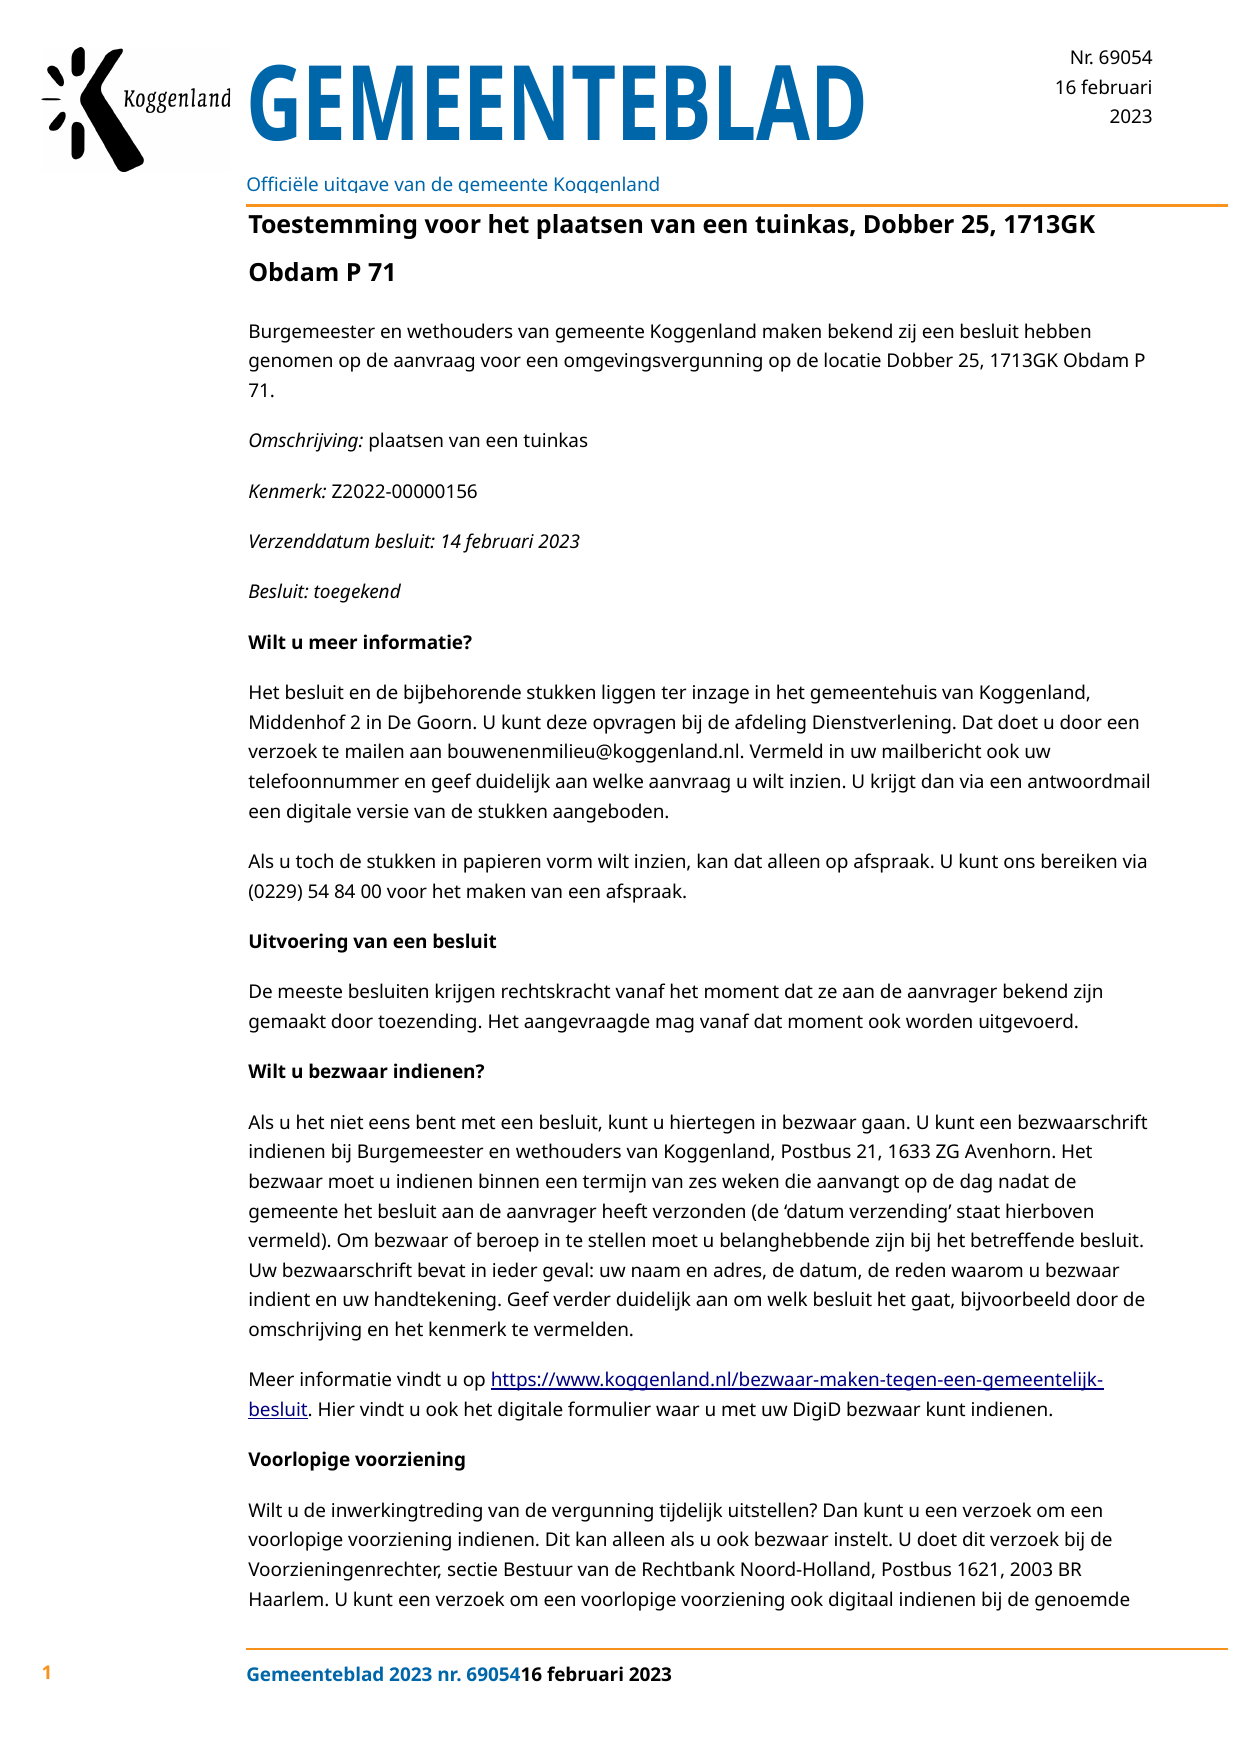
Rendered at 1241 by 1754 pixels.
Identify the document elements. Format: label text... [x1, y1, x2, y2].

text Als u het niet eens bent met een besluit, kunt u hiertegen in bezwaar gaan. U kunt een bezwaarschrift indienen bij Burgemeester en wethouders van Koggenland, Postbus 21, 1633 ZG Avenhorn. Het bezwaar moet u indienen binnen een termijn van zes weken die aanvangt op de dag nadat de gemeente het besluit aan de aanvrager heeft verzonden (de ‘datum verzending’ staat hierboven vermeld). Om bezwaar of beroep in te stellen moet u belanghebbende zijn bij het betreffende besluit. Uw bezwaarschrift bevat in ieder geval: uw naam en adres, de datum, de reden waarom u bezwaar indient en uw handtekening. Geef verder duidelijk aan om welk besluit het gaat, bijvoorbeeld door de omschrijving en het kenmerk te vermelden. [248, 1109, 1152, 1342]
text Wilt u meer informatie? [248, 629, 1152, 655]
text Uitvoering van een besluit [248, 928, 1152, 954]
text De meeste besluiten krijgen rechtskracht vanaf het moment dat ze aan de aanvrager bekend zijn gemaakt door toezending. Het aangevraagde mag vanaf dat moment ook worden uitgevoerd. [248, 979, 1152, 1034]
text Wilt u de inwerkingtreding van de vergunning tijdelijk uitstellen? Dan kunt u een verzoek om een voorlopige voorziening indienen. Dit kan alleen als u ook bezwaar instelt. U doet dit verzoek bij de Voorzieningenrechter, sectie Bestuur van de Rechtbank Noord-Holland, Postbus 1621, 2003 BR Haarlem. U kunt een verzoek om een voorlopige voorziening ook digitaal indienen bij de genoemde [248, 1497, 1152, 1612]
picture [41, 47, 231, 172]
text Toestemming voor het plaatsen van een tuinkas, Dobber 25, 1713GK Obdam P 71 [248, 207, 1152, 288]
text Verzenddatum besluit: 14 februari 2023 [248, 528, 1152, 554]
text Omschrijving: plaatsen van een tuinkas [248, 427, 1152, 453]
text Burgemeester en wethouders van gemeente Koggenland maken bekend zij een besluit hebben genomen op de aanvraag voor een omgevingsvergunning op de locatie Dobber 25, 1713GK Obdam P 71. [248, 318, 1152, 403]
text Besluit: toegekend [248, 579, 1152, 604]
text Kenmerk: Z2022-00000156 [248, 478, 1152, 504]
text Voorlopige voorziening [248, 1447, 1152, 1472]
text Meer informatie vindt u op https://www.koggenland.nl/bezwaar-maken-tegen-een-gemeentelijk-besluit. Hier vindt u ook het digitale formulier waar u met uw DigiD bezwaar kunt indienen. [248, 1367, 1152, 1422]
text Het besluit en de bijbehorende stukken liggen ter inzage in het gemeentehuis van Koggenland, Middenhof 2 in De Goorn. U kunt deze opvragen bij de afdeling Dienstverlening. Dat doet u door een verzoek te mailen aan bouwenenmilieu@koggenland.nl. Vermeld in uw mailbericht ook uw telefoonnummer en geef duidelijk aan welke aanvraag u wilt inzien. U krijgt dan via een antwoordmail een digitale versie van de stukken aangeboden. [248, 679, 1152, 824]
text Wilt u bezwaar indienen? [248, 1059, 1152, 1084]
text Als u toch de stukken in papieren vorm wilt inzien, kan dat alleen op afspraak. U kunt ons bereiken via (0229) 54 84 00 voor het maken van een afspraak. [248, 848, 1152, 904]
